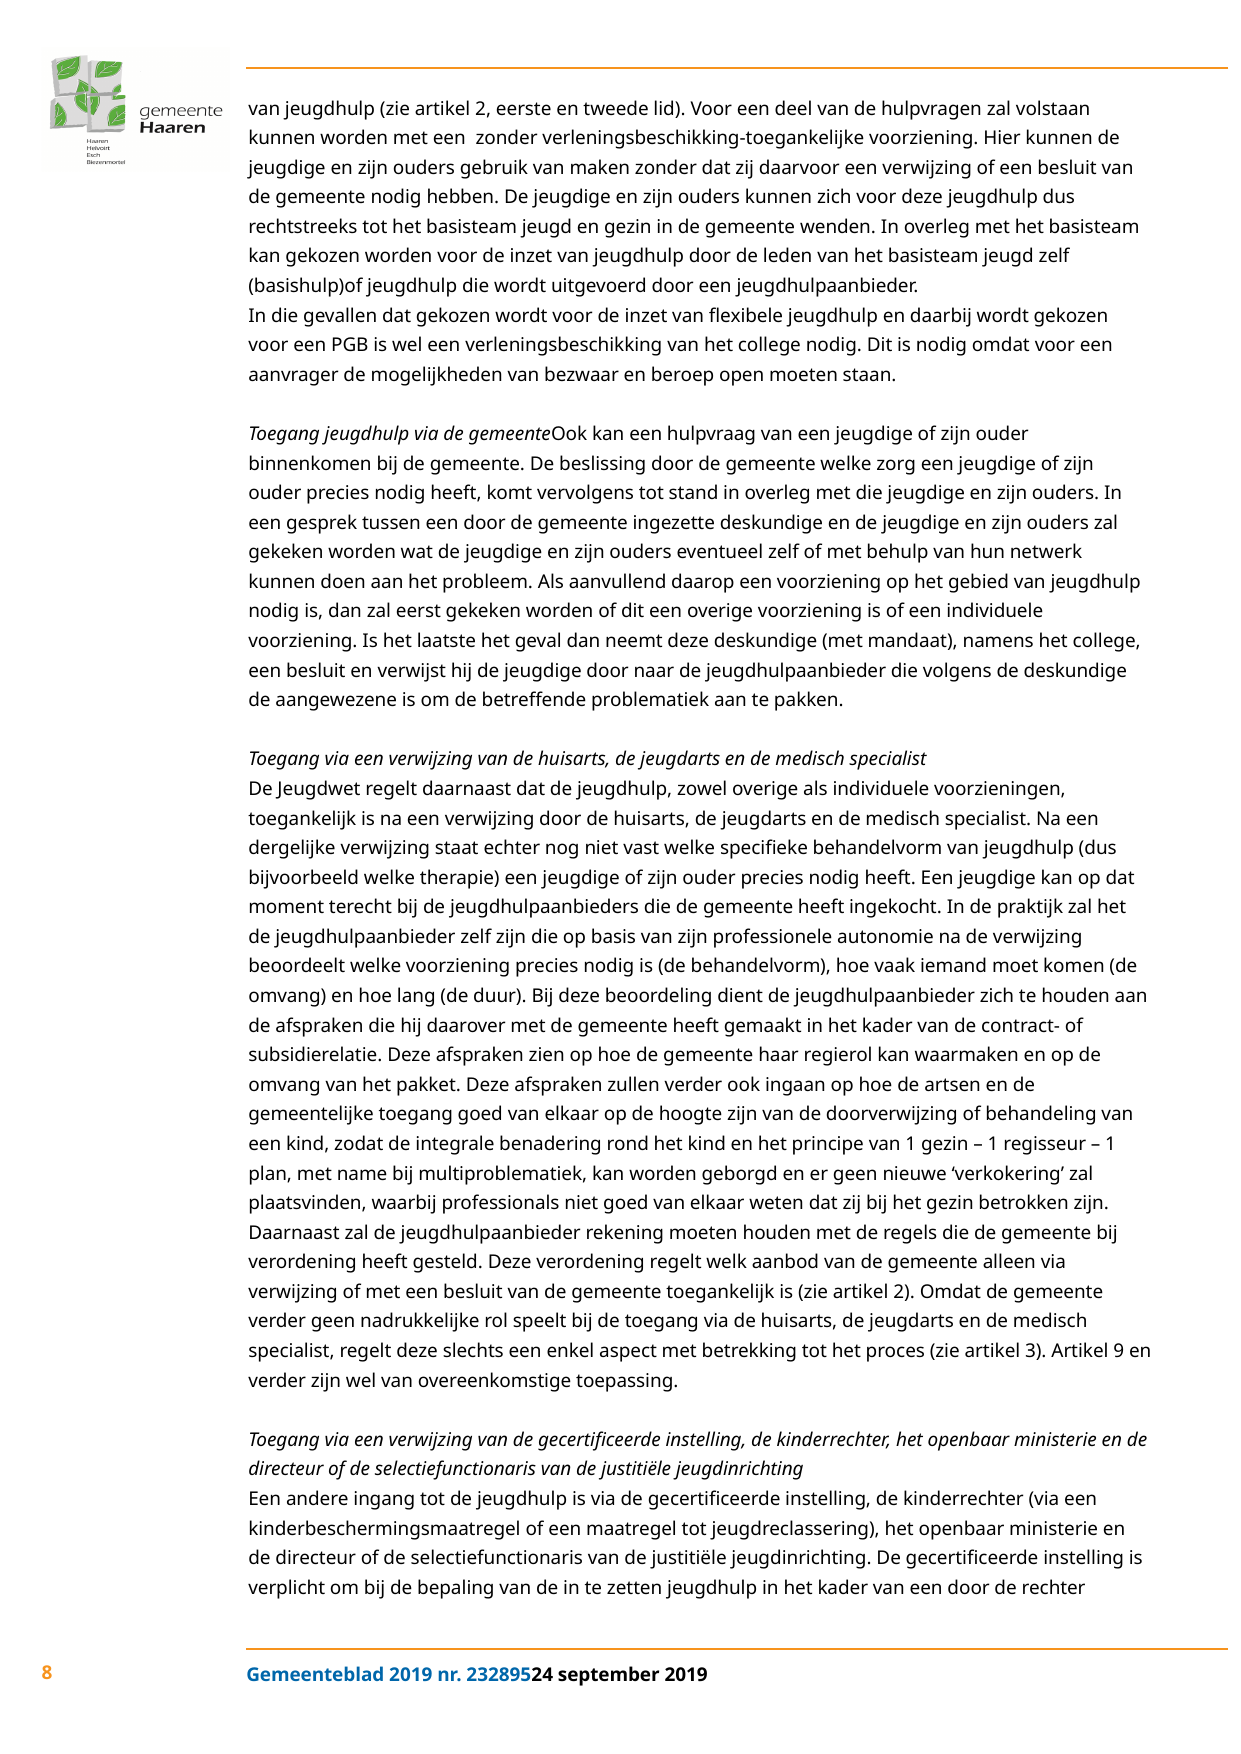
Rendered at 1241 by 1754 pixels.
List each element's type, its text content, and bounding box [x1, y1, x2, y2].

text Toegang via een verwijzing van de gecertificeerde instelling, de kinderrechter, het openbaar ministerie en de directeur of de selectiefunctionaris van de justitiële jeugdinrichting [248, 1426, 1152, 1481]
picture [41, 47, 231, 172]
text De Jeugdwet regelt daarnaast dat de jeugdhulp, zowel overige als individuele voorzieningen, toegankelijk is na een verwijzing door de huisarts, de jeugdarts en de medisch specialist. Na een dergelijke verwijzing staat echter nog niet vast welke specifieke behandelvorm van jeugdhulp (dus bijvoorbeeld welke therapie) een jeugdige of zijn ouder precies nodig heeft. Een jeugdige kan op dat moment terecht bij de jeugdhulpaanbieders die de gemeente heeft ingekocht. In de praktijk zal het de jeugdhulpaanbieder zelf zijn die op basis van zijn professionele autonomie na de verwijzing beoordeelt welke voorziening precies nodig is (de behandelvorm), hoe vaak iemand moet komen (de omvang) en hoe lang (de duur). Bij deze beoordeling dient de jeugdhulpaanbieder zich te houden aan de afspraken die hij daarover met de gemeente heeft gemaakt in het kader van de contract- of subsidierelatie. Deze afspraken zien op hoe de gemeente haar regierol kan waarmaken en op de omvang van het pakket. Deze afspraken zullen verder ook ingaan op hoe de artsen en de gemeentelijke toegang goed van elkaar op de hoogte zijn van de doorverwijzing of behandeling van een kind, zodat de integrale benadering rond het kind en het principe van 1 gezin – 1 regisseur – 1 plan, met name bij multiproblematiek, kan worden geborgd en er geen nieuwe ‘verkokering’ zal plaatsvinden, waarbij professionals niet goed van elkaar weten dat zij bij het gezin betrokken zijn. Daarnaast zal de jeugdhulpaanbieder rekening moeten houden met de regels die de gemeente bij verordening heeft gesteld. Deze verordening regelt welk aanbod van de gemeente alleen via verwijzing of met een besluit van de gemeente toegankelijk is (zie artikel 2). Omdat de gemeente verder geen nadrukkelijke rol speelt bij de toegang via de huisarts, de jeugdarts en de medisch specialist, regelt deze slechts een enkel aspect met betrekking tot het proces (zie artikel 3). Artikel 9 en verder zijn wel van overeenkomstige toepassing. [248, 775, 1152, 1393]
text Een andere ingang tot de jeugdhulp is via de gecertificeerde instelling, de kinderrechter (via een kinderbeschermingsmaatregel of een maatregel tot jeugdreclassering), het openbaar ministerie en de directeur of de selectiefunctionaris van de justitiële jeugdinrichting. De gecertificeerde instelling is verplicht om bij de bepaling van de in te zetten jeugdhulp in het kader van een door de rechter [248, 1485, 1152, 1600]
text Toegang jeugdhulp via de gemeenteOok kan een hulpvraag van een jeugdige of zijn ouder binnenkomen bij de gemeente. De beslissing door de gemeente welke zorg een jeugdige of zijn ouder precies nodig heeft, komt vervolgens tot stand in overleg met die jeugdige en zijn ouders. In een gesprek tussen een door de gemeente ingezette deskundige en de jeugdige en zijn ouders zal gekeken worden wat de jeugdige en zijn ouders eventueel zelf of met behulp van hun netwerk kunnen doen aan het probleem. Als aanvullend daarop een voorziening op het gebied van jeugdhulp nodig is, dan zal eerst gekeken worden of dit een overige voorziening is of een individuele voorziening. Is het laatste het geval dan neemt deze deskundige (met mandaat), namens het college, een besluit en verwijst hij de jeugdige door naar de jeugdhulpaanbieder die volgens de deskundige de aangewezene is om de betreffende problematiek aan te pakken. [248, 420, 1152, 712]
text Toegang via een verwijzing van de huisarts, de jeugdarts en de medisch specialist [248, 746, 1152, 771]
text van jeugdhulp (zie artikel 2, eerste en tweede lid). Voor een deel van de hulpvragen zal volstaan kunnen worden met een zonder verleningsbeschikking-toegankelijke voorziening. Hier kunnen de jeugdige en zijn ouders gebruik van maken zonder dat zij daarvoor een verwijzing of een besluit van de gemeente nodig hebben. De jeugdige en zijn ouders kunnen zich voor deze jeugdhulp dus rechtstreeks tot het basisteam jeugd en gezin in de gemeente wenden. In overleg met het basisteam kan gekozen worden voor de inzet van jeugdhulp door de leden van het basisteam jeugd zelf (basishulp)of jeugdhulp die wordt uitgevoerd door een jeugdhulpaanbieder. [248, 95, 1152, 298]
text In die gevallen dat gekozen wordt voor de inzet van flexibele jeugdhulp en daarbij wordt gekozen voor een PGB is wel een verleningsbeschikking van het college nodig. Dit is nodig omdat voor een aanvrager de mogelijkheden van bezwaar en beroep open moeten staan. [248, 302, 1152, 387]
